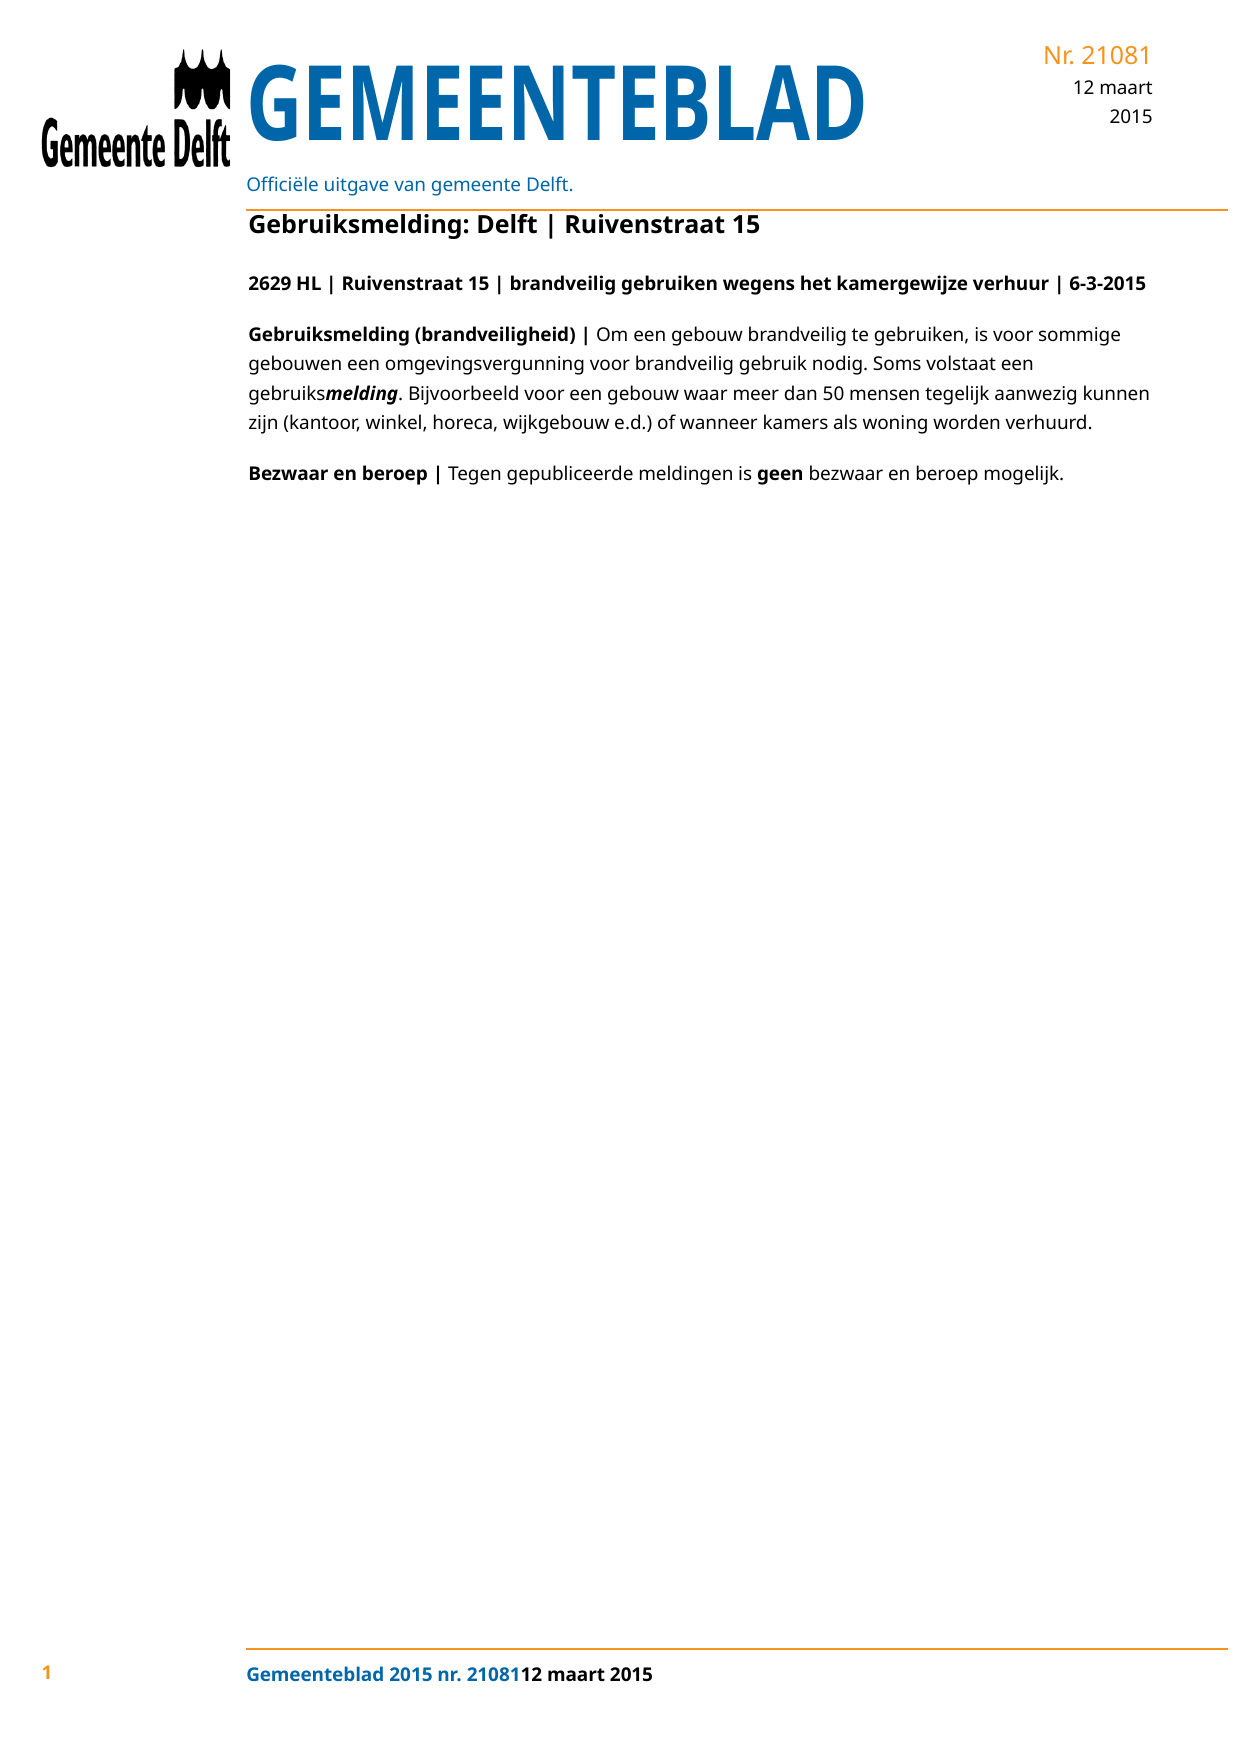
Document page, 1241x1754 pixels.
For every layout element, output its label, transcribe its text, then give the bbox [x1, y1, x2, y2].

text Gebruiksmelding: Delft | Ruivenstraat 15 [248, 211, 1152, 241]
text Gebruiksmelding (brandveiligheid) | Om een gebouw brandveilig te gebruiken, is voor sommige gebouwen een omgevingsvergunning voor brandveilig gebruik nodig. Soms volstaat een gebruiksmelding. Bijvoorbeeld voor een gebouw waar meer dan 50 mensen tegelijk aanwezig kunnen zijn (kantoor, winkel, horeca, wijkgebouw e.d.) of wanneer kamers als woning worden verhuurd. [248, 321, 1152, 435]
picture [41, 47, 231, 172]
text Bezwaar en beroep | Tegen gepubliceerde meldingen is geen bezwaar en beroep mogelijk. [248, 460, 1152, 486]
text 2629 HL | Ruivenstraat 15 | brandveilig gebruiken wegens het kamergewijze verhuur | 6-3-2015 [248, 270, 1152, 296]
